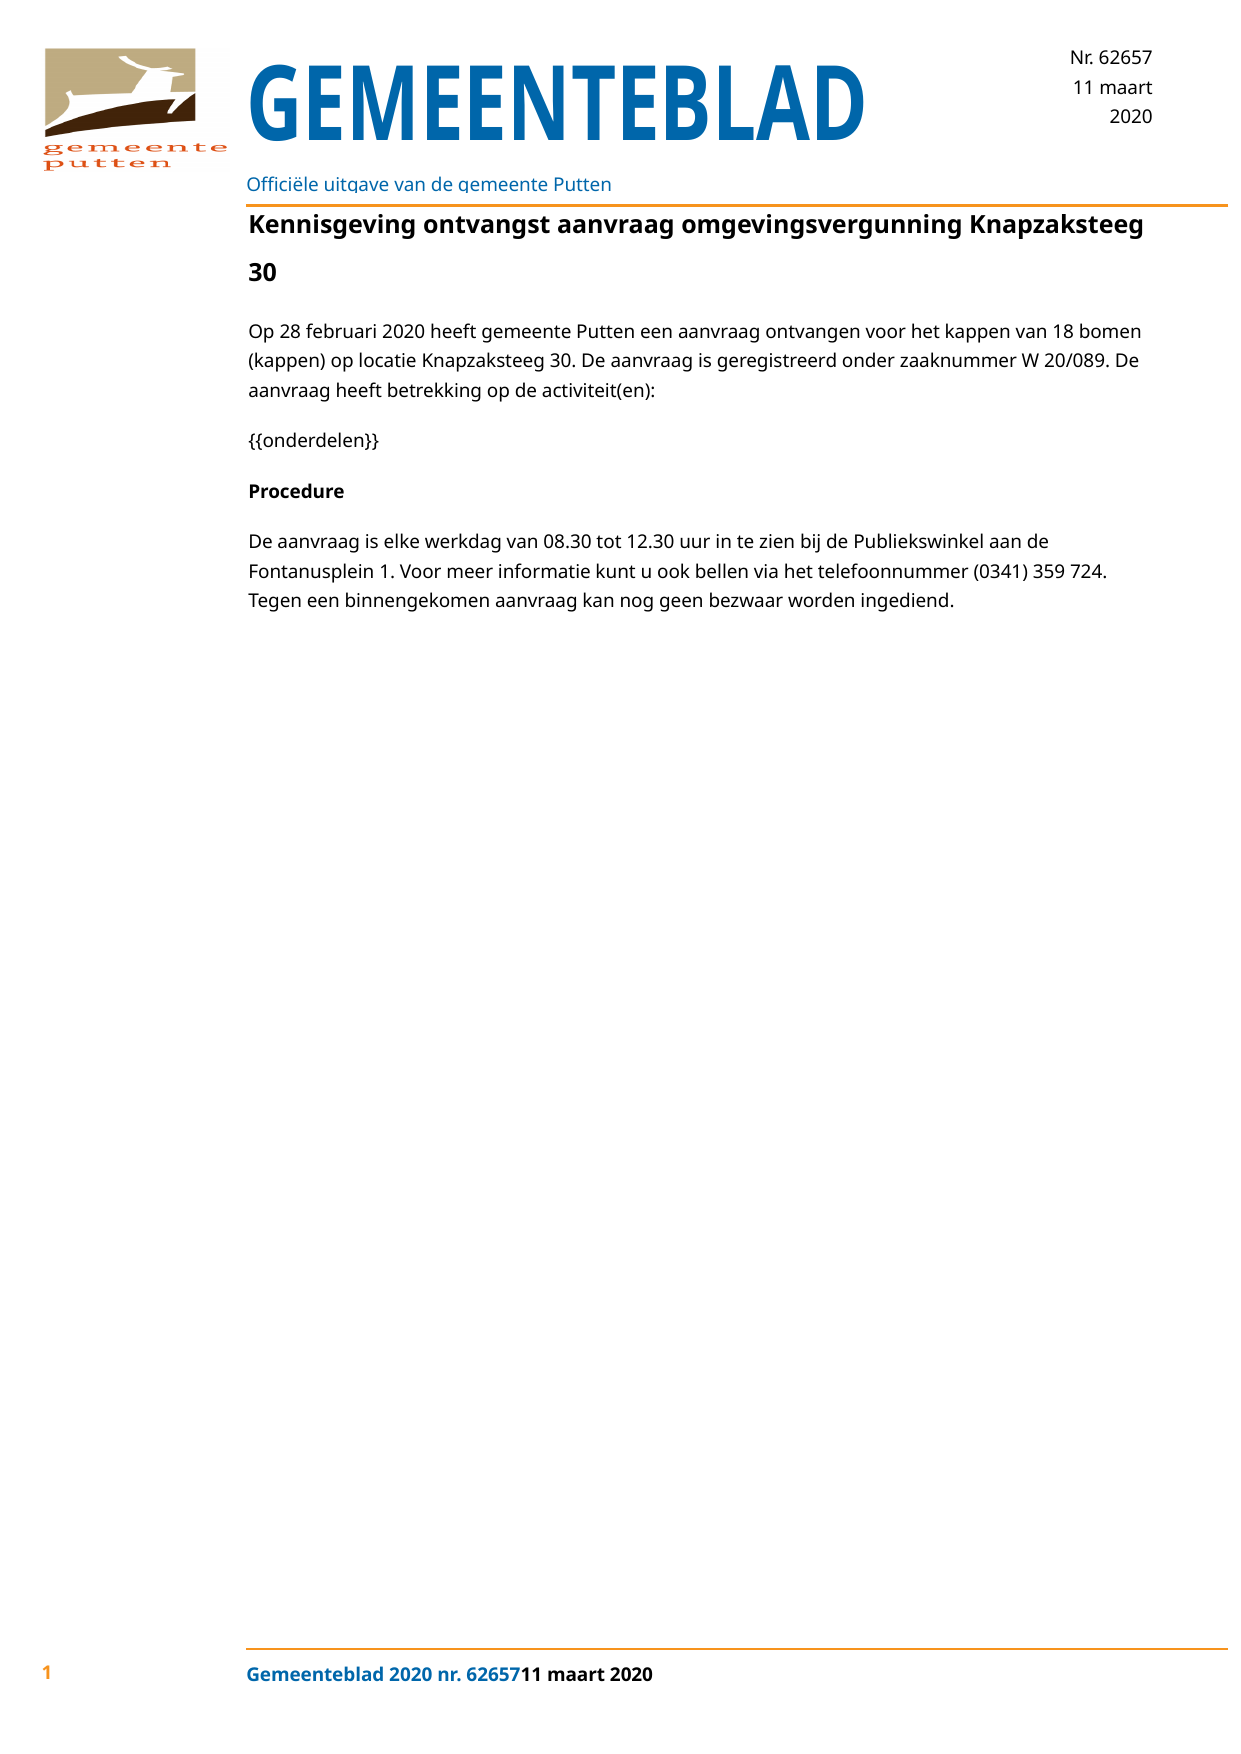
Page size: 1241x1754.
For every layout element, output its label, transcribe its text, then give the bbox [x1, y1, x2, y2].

text Procedure [248, 478, 1152, 504]
text {{onderdelen}} [248, 427, 1152, 453]
text Kennisgeving ontvangst aanvraag omgevingsvergunning Knapzaksteeg 30 [248, 207, 1152, 288]
text Op 28 februari 2020 heeft gemeente Putten een aanvraag ontvangen voor het kappen van 18 bomen (kappen) op locatie Knapzaksteeg 30. De aanvraag is geregistreerd onder zaaknummer W 20/089. De aanvraag heeft betrekking op de activiteit(en): [248, 318, 1152, 403]
text De aanvraag is elke werkdag van 08.30 tot 12.30 uur in te zien bij de Publiekswinkel aan de Fontanusplein 1. Voor meer informatie kunt u ook bellen via het telefoonnummer (0341) 359 724. Tegen een binnengekomen aanvraag kan nog geen bezwaar worden ingediend. [248, 528, 1152, 613]
picture [41, 47, 231, 172]
